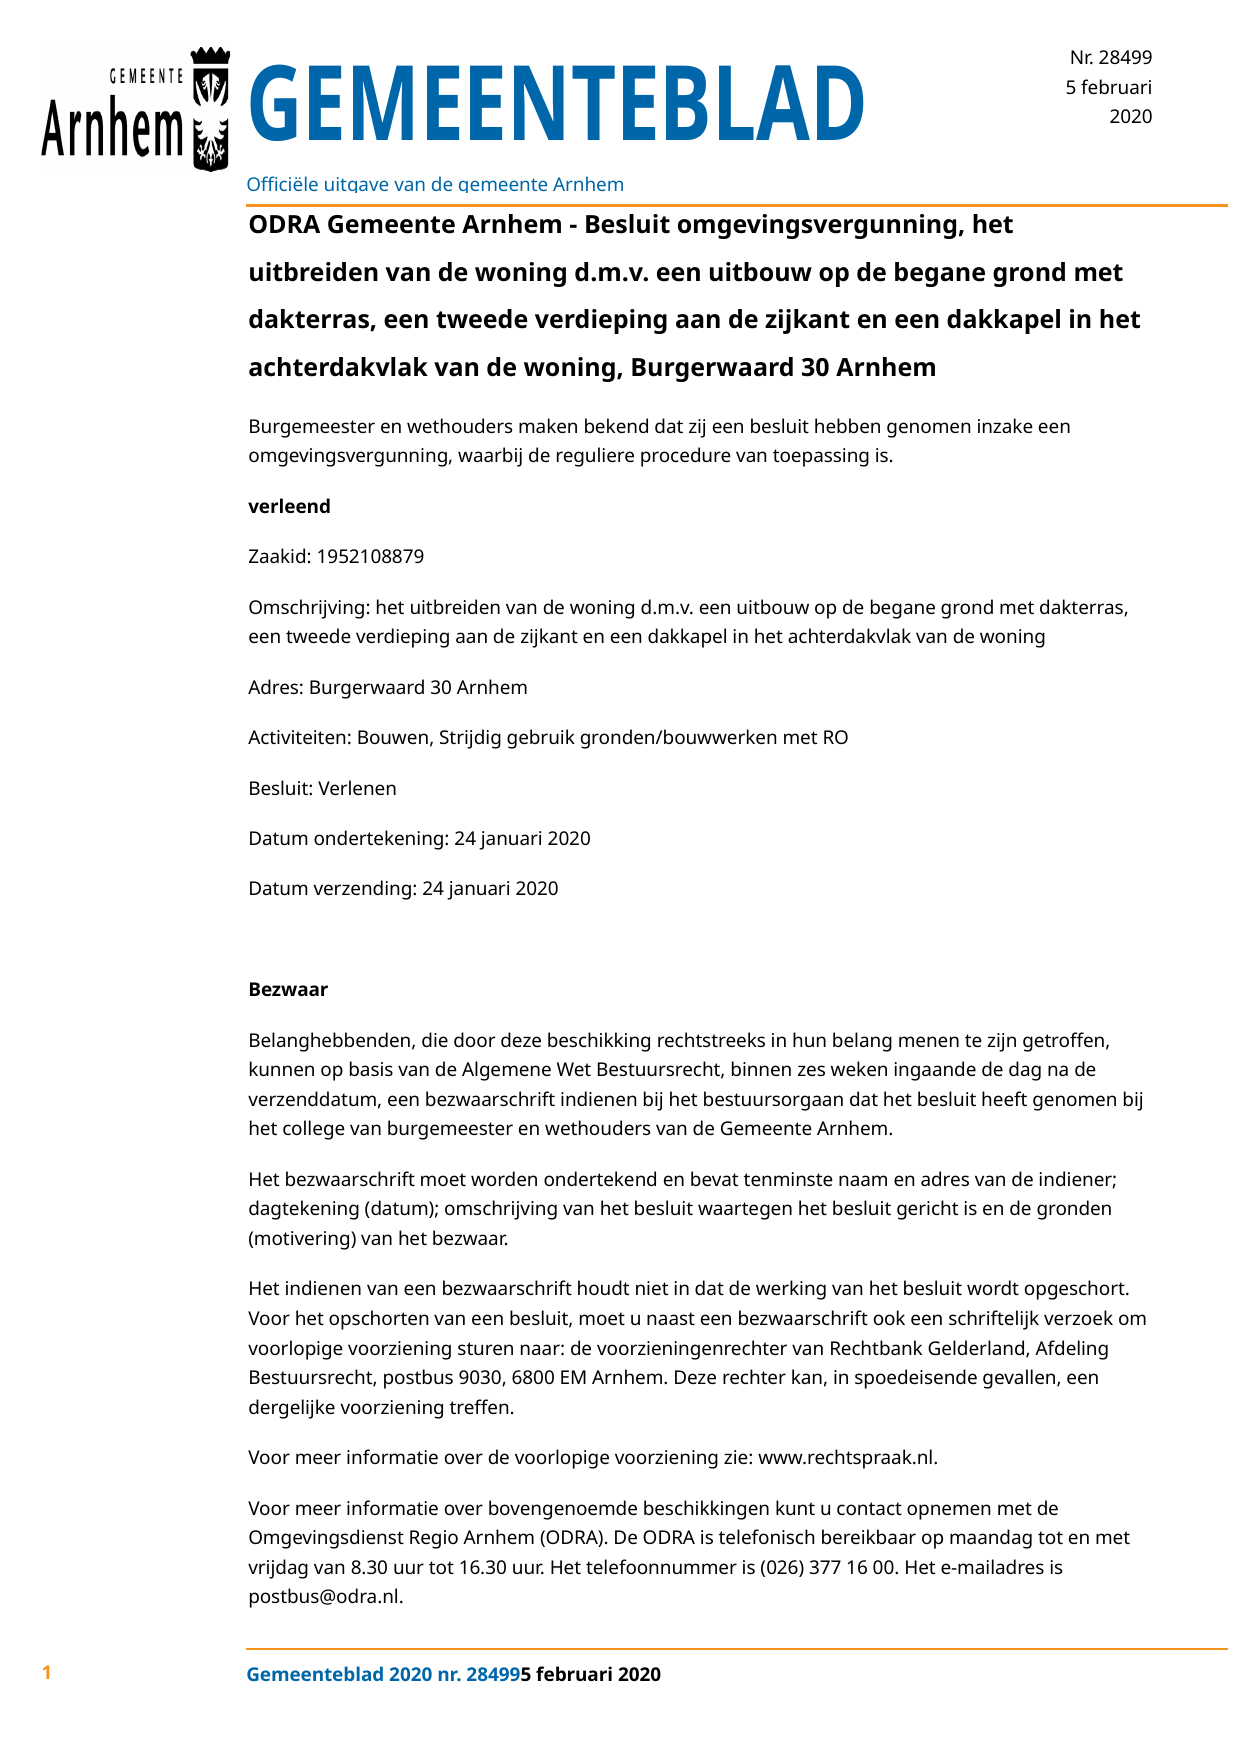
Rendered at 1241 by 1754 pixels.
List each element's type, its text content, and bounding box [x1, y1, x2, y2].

text Datum ondertekening: 24 januari 2020 [248, 825, 1152, 851]
text Datum verzending: 24 januari 2020 [248, 876, 1152, 901]
text Omschrijving: het uitbreiden van de woning d.m.v. een uitbouw op de begane grond met dakterras, een tweede verdieping aan de zijkant en een dakkapel in het achterdakvlak van de woning [248, 594, 1152, 649]
text verleend [248, 493, 1152, 519]
text Voor meer informatie over bovengenoemde beschikkingen kunt u contact opnemen met de Omgevingsdienst Regio Arnhem (ODRA). De ODRA is telefonisch bereikbaar op maandag tot en met vrijdag van 8.30 uur tot 16.30 uur. Het telefoonnummer is (026) 377 16 00. Het e-mailadres is postbus@odra.nl. [248, 1495, 1152, 1609]
text Het indienen van een bezwaarschrift houdt niet in dat de werking van het besluit wordt opgeschort. Voor het opschorten van een besluit, moet u naast een bezwaarschrift ook een schriftelijk verzoek om voorlopige voorziening sturen naar: de voorzieningenrechter van Rechtbank Gelderland, Afdeling Bestuursrecht, postbus 9030, 6800 EM Arnhem. Deze rechter kan, in spoedeisende gevallen, een dergelijke voorziening treffen. [248, 1276, 1152, 1420]
text Zaakid: 1952108879 [248, 543, 1152, 569]
text Belanghebbenden, die door deze beschikking rechtstreeks in hun belang menen te zijn getroffen, kunnen op basis van de Algemene Wet Bestuursrecht, binnen zes weken ingaande de dag na de verzenddatum, een bezwaarschrift indienen bij het bestuursorgaan dat het besluit heeft genomen bij het college van burgemeester en wethouders van de Gemeente Arnhem. [248, 1027, 1152, 1141]
text Voor meer informatie over de voorlopige voorziening zie: www.rechtspraak.nl. [248, 1444, 1152, 1470]
text ODRA Gemeente Arnhem - Besluit omgevingsvergunning, het uitbreiden van de woning d.m.v. een uitbouw op de begane grond met dakterras, een tweede verdieping aan de zijkant en een dakkapel in het achterdakvlak van de woning, Burgerwaard 30 Arnhem [248, 207, 1152, 384]
text Bezwaar [248, 976, 1152, 1002]
text Adres: Burgerwaard 30 Arnhem [248, 674, 1152, 700]
picture [41, 47, 231, 172]
text Het bezwaarschrift moet worden ondertekend en bevat tenminste naam en adres van de indiener; dagtekening (datum); omschrijving van het besluit waartegen het besluit gericht is en de gronden (motivering) van het bezwaar. [248, 1166, 1152, 1251]
text Besluit: Verlenen [248, 775, 1152, 801]
text Burgemeester en wethouders maken bekend dat zij een besluit hebben genomen inzake een omgevingsvergunning, waarbij de reguliere procedure van toepassing is. [248, 413, 1152, 468]
text Activiteiten: Bouwen, Strijdig gebruik gronden/bouwwerken met RO [248, 724, 1152, 750]
